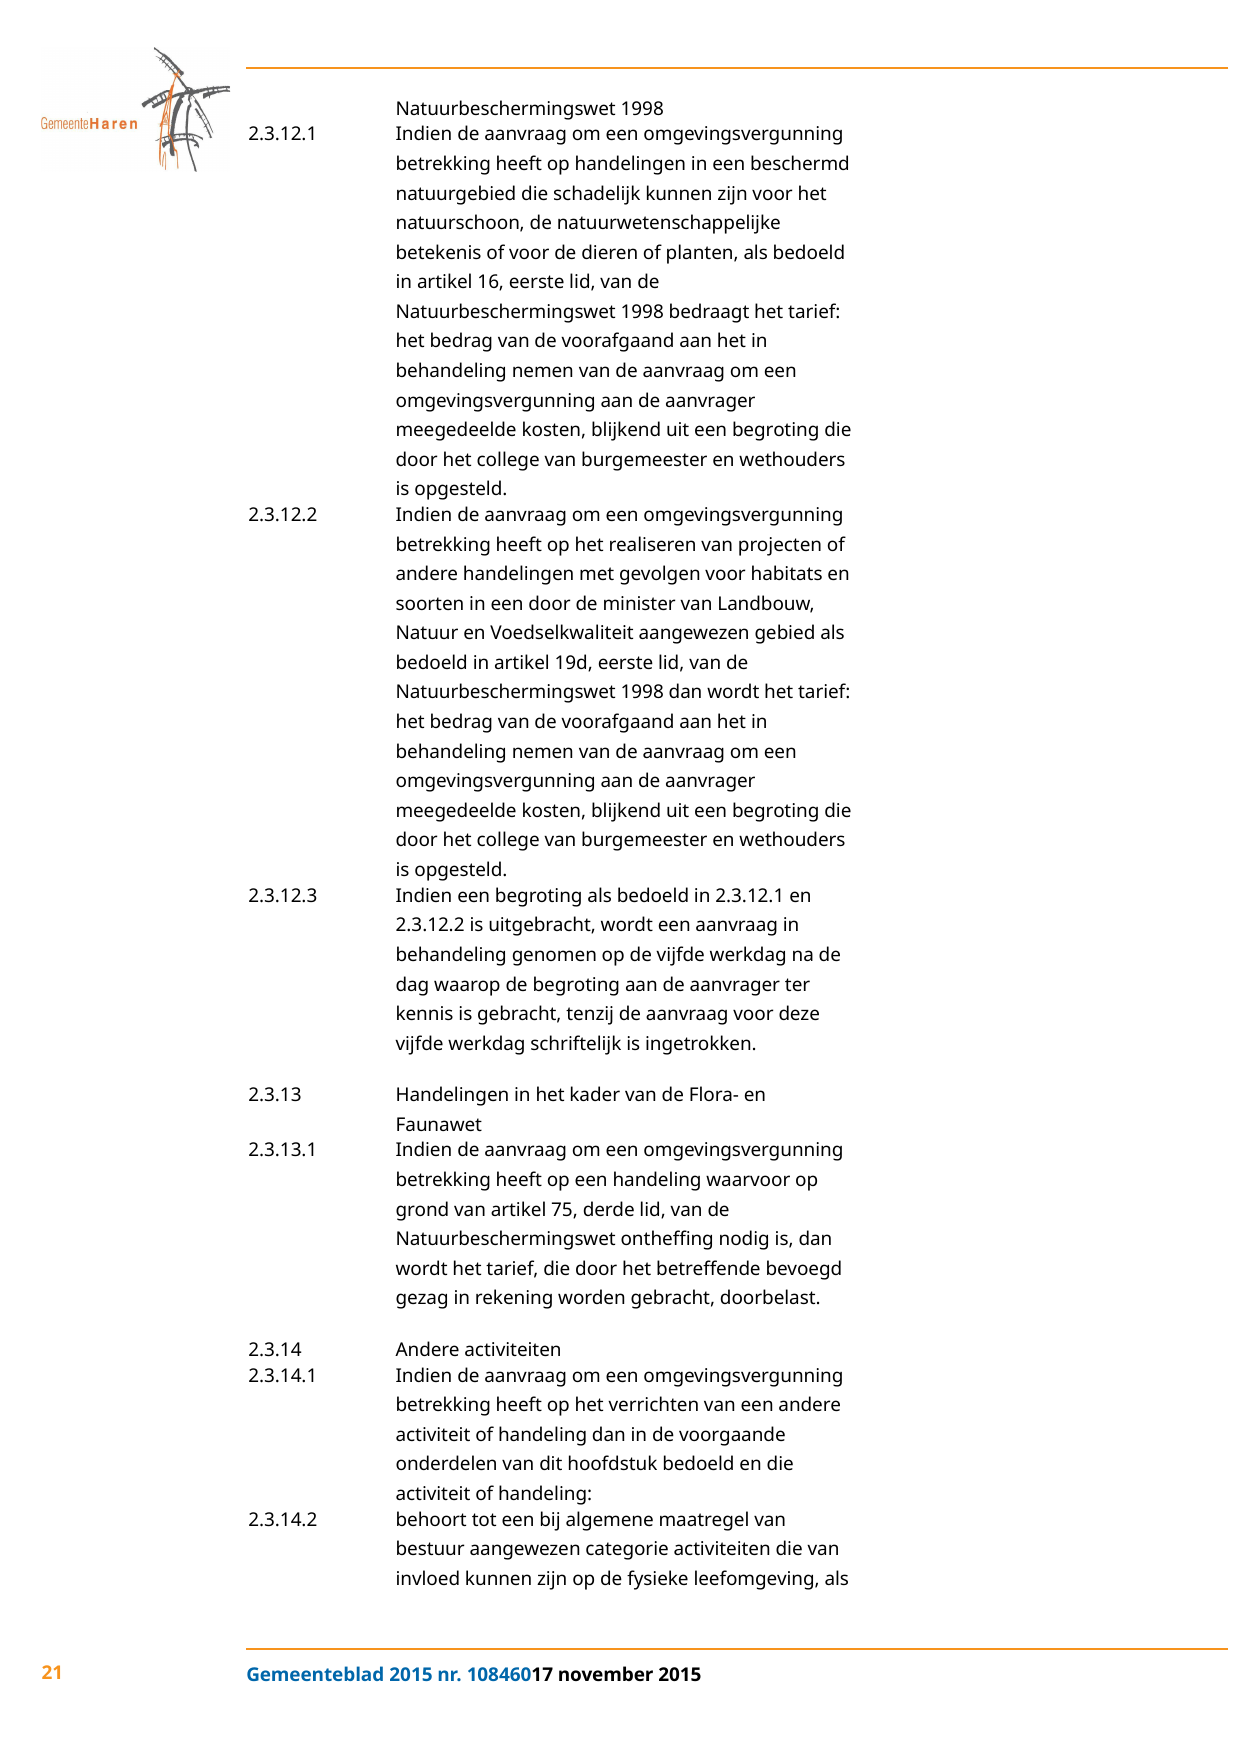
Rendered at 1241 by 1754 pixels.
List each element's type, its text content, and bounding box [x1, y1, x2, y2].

table_cell Natuurbeschermingswet 1998 [395, 95, 857, 121]
table_cell 2.3.12.3 [248, 882, 395, 1056]
table_cell 2.3.14.1 [248, 1362, 395, 1506]
table_cell [857, 1056, 1004, 1081]
table_cell [857, 1362, 1004, 1506]
table_cell [395, 1056, 857, 1081]
table_cell [857, 1137, 1004, 1310]
table_cell Andere activiteiten [395, 1336, 857, 1362]
table_cell [248, 95, 395, 121]
table_cell [1004, 1137, 1152, 1310]
table_cell [857, 1336, 1004, 1362]
table_cell [1004, 95, 1152, 121]
table_cell behoort tot een bij algemene maatregel van bestuur aangewezen categorie activiteiten die van invloed kunnen zijn op de fysieke leefomgeving, als [395, 1506, 857, 1591]
picture [41, 47, 231, 172]
table_cell 2.3.12.1 [248, 121, 395, 501]
table_cell [1004, 1310, 1152, 1336]
table_cell [1004, 121, 1152, 501]
table_cell 2.3.12.2 [248, 501, 395, 882]
table_cell Indien de aanvraag om een omgevingsvergunning betrekking heeft op een handeling waarvoor op grond van artikel 75, derde lid, van de Natuurbeschermingswet ontheffing nodig is, dan wordt het tarief, die door het betreffende bevoegd gezag in rekening worden gebracht, doorbelast. [395, 1137, 857, 1310]
table_cell 2.3.13 [248, 1081, 395, 1137]
table_cell Indien de aanvraag om een omgevingsvergunning betrekking heeft op het verrichten van een andere activiteit of handeling dan in de voorgaande onderdelen van dit hoofdstuk bedoeld en die activiteit of handeling: [395, 1362, 857, 1506]
table_cell [857, 501, 1004, 882]
table_cell [1004, 1506, 1152, 1591]
table_cell [248, 1056, 395, 1081]
table_cell 2.3.14.2 [248, 1506, 395, 1591]
table_cell [857, 121, 1004, 501]
table_cell [857, 882, 1004, 1056]
table_cell [857, 95, 1004, 121]
table_cell Indien de aanvraag om een omgevingsvergunning betrekking heeft op handelingen in een beschermd natuurgebied die schadelijk kunnen zijn voor het natuurschoon, de natuurwetenschappelijke betekenis of voor de dieren of planten, als bedoeld in artikel 16, eerste lid, van de Natuurbeschermingswet 1998 bedraagt het tarief: het bedrag van de voorafgaand aan het in behandeling nemen van de aanvraag om een omgevingsvergunning aan de aanvrager meegedeelde kosten, blijkend uit een begroting die door het college van burgemeester en wethouders is opgesteld. [395, 121, 857, 501]
table_cell [1004, 1362, 1152, 1506]
table_cell [248, 1310, 395, 1336]
table_cell [1004, 1056, 1152, 1081]
table_cell [857, 1506, 1004, 1591]
table_cell 2.3.14 [248, 1336, 395, 1362]
table_cell Indien de aanvraag om een omgevingsvergunning betrekking heeft op het realiseren van projecten of andere handelingen met gevolgen voor habitats en soorten in een door de minister van Landbouw, Natuur en Voedselkwaliteit aangewezen gebied als bedoeld in artikel 19d, eerste lid, van de Natuurbeschermingswet 1998 dan wordt het tarief: het bedrag van de voorafgaand aan het in behandeling nemen van de aanvraag om een omgevingsvergunning aan de aanvrager meegedeelde kosten, blijkend uit een begroting die door het college van burgemeester en wethouders is opgesteld. [395, 501, 857, 882]
table_cell Indien een begroting als bedoeld in 2.3.12.1 en 2.3.12.2 is uitgebracht, wordt een aanvraag in behandeling genomen op de vijfde werkdag na de dag waarop de begroting aan de aanvrager ter kennis is gebracht, tenzij de aanvraag voor deze vijfde werkdag schriftelijk is ingetrokken. [395, 882, 857, 1056]
table_cell [857, 1310, 1004, 1336]
table_cell 2.3.13.1 [248, 1137, 395, 1310]
table_cell [395, 1310, 857, 1336]
table_cell [1004, 882, 1152, 1056]
table_cell [1004, 501, 1152, 882]
table_cell Handelingen in het kader van de Flora- en Faunawet [395, 1081, 857, 1137]
table_cell [857, 1081, 1004, 1137]
table_cell [1004, 1081, 1152, 1137]
table_cell [1004, 1336, 1152, 1362]
